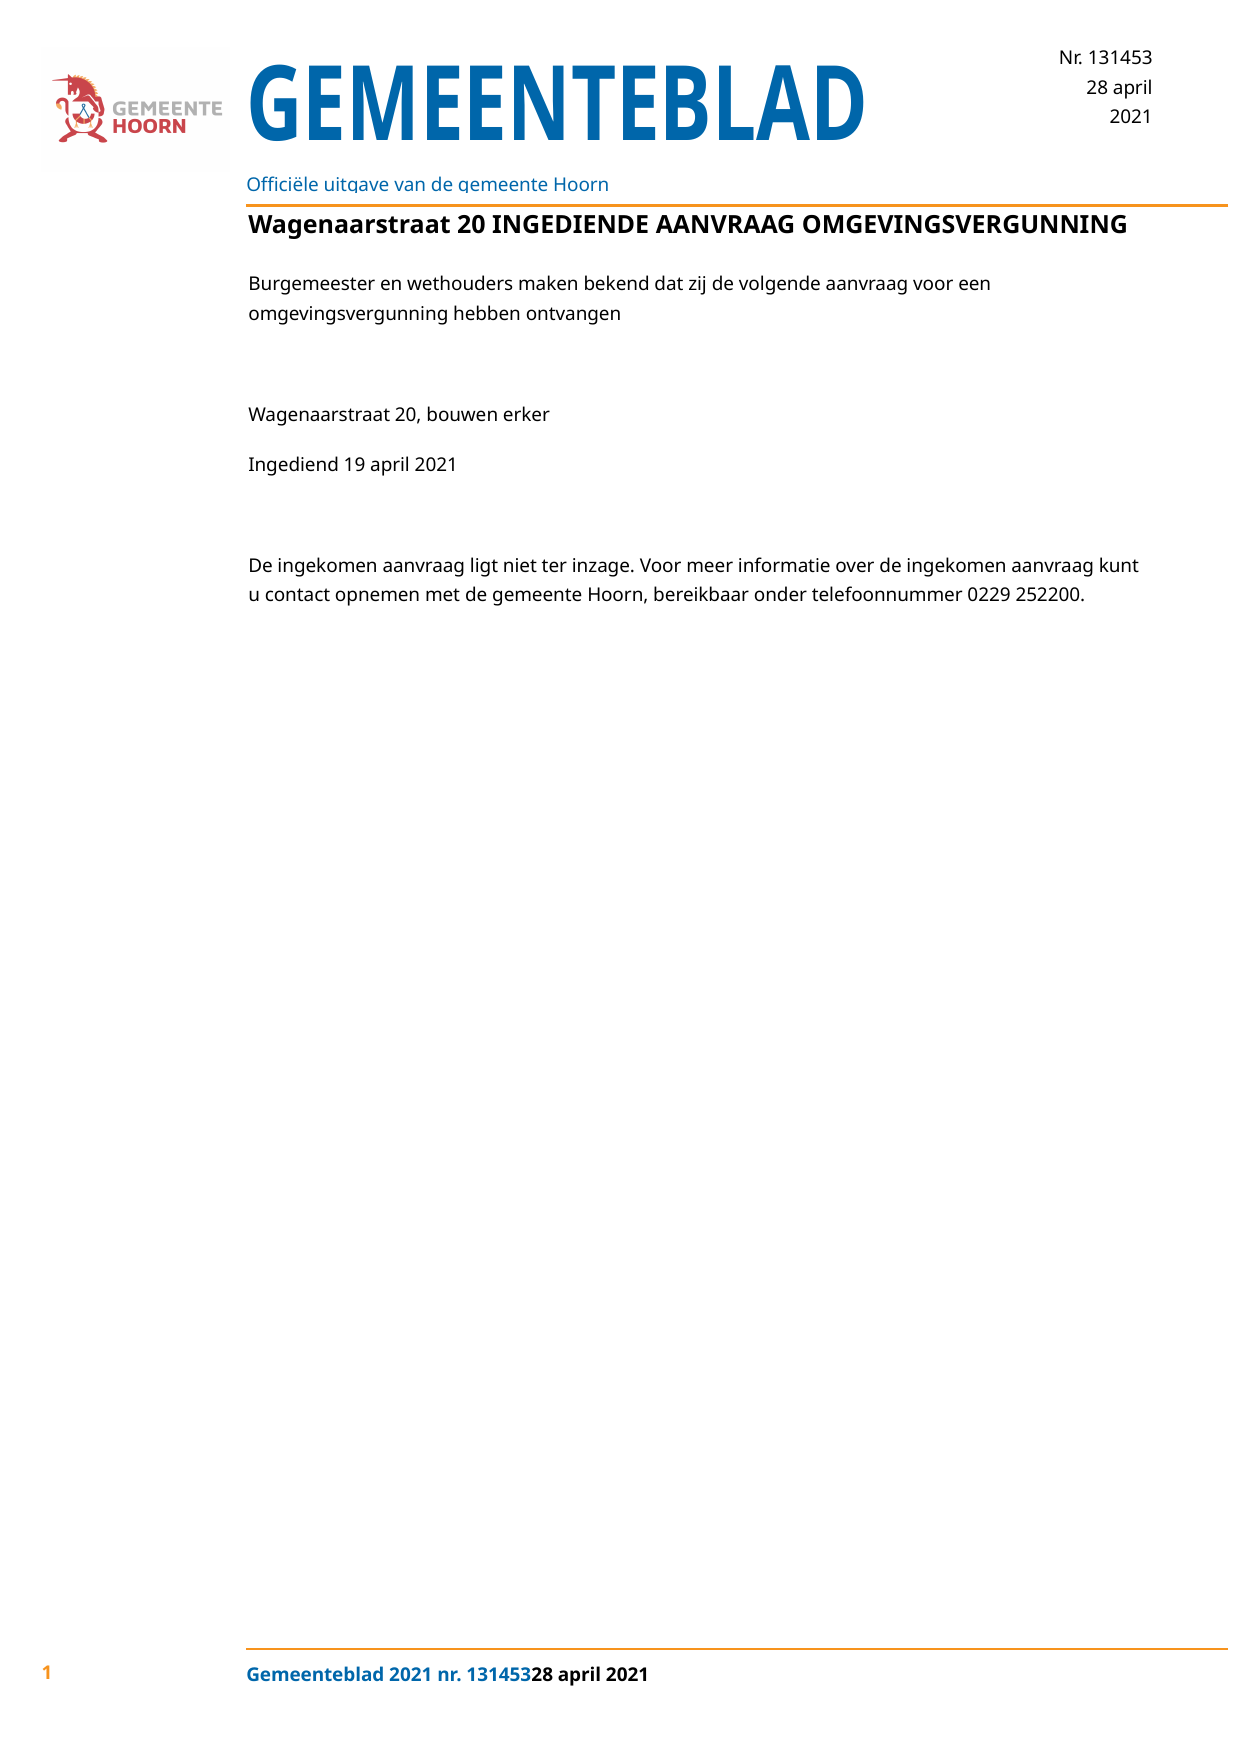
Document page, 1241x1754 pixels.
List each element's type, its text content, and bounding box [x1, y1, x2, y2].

text Ingediend 19 april 2021 [248, 451, 1152, 477]
picture [41, 47, 231, 172]
text De ingekomen aanvraag ligt niet ter inzage. Voor meer informatie over de ingekomen aanvraag kunt u contact opnemen met de gemeente Hoorn, bereikbaar onder telefoonnummer 0229 252200. [248, 552, 1152, 607]
text Wagenaarstraat 20 INGEDIENDE AANVRAAG OMGEVINGSVERGUNNING [248, 207, 1152, 241]
text Wagenaarstraat 20, bouwen erker [248, 401, 1152, 426]
text Burgemeester en wethouders maken bekend dat zij de volgende aanvraag voor een omgevingsvergunning hebben ontvangen [248, 270, 1152, 326]
